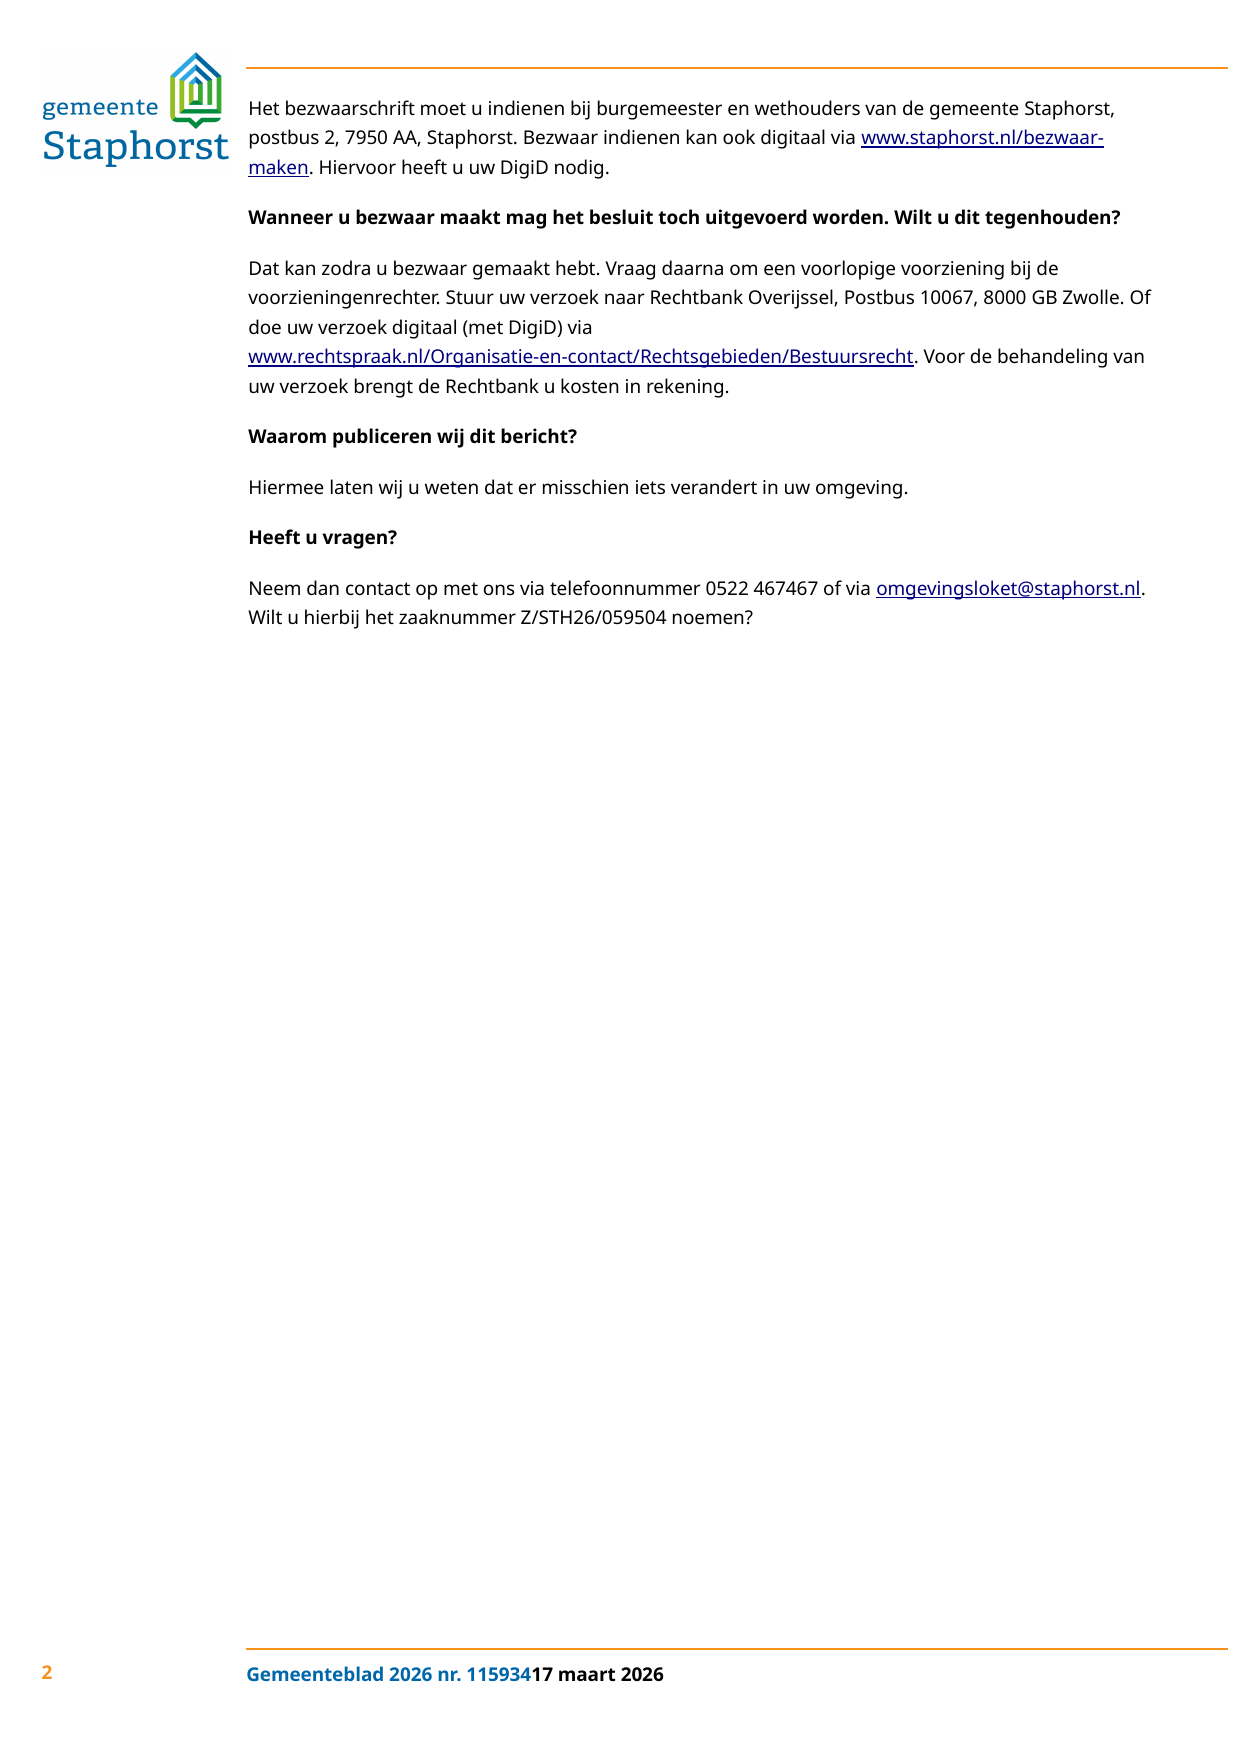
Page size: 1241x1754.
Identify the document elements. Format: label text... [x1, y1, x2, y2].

text Waarom publiceren wij dit bericht? [248, 423, 1152, 449]
text Neem dan contact op met ons via telefoonnummer 0522 467467 of via omgevingsloket@staphorst.nl. Wilt u hierbij het zaaknummer Z/STH26/059504 noemen? [248, 575, 1152, 630]
picture [41, 47, 231, 172]
text Het bezwaarschrift moet u indienen bij burgemeester en wethouders van de gemeente Staphorst, postbus 2, 7950 AA, Staphorst. Bezwaar indienen kan ook digitaal via www.staphorst.nl/bezwaar-maken. Hiervoor heeft u uw DigiD nodig. [248, 95, 1152, 180]
text Wanneer u bezwaar maakt mag het besluit toch uitgevoerd worden. Wilt u dit tegenhouden? [248, 204, 1152, 230]
text Hiermee laten wij u weten dat er misschien iets verandert in uw omgeving. [248, 474, 1152, 500]
text Dat kan zodra u bezwaar gemaakt hebt. Vraag daarna om een voorlopige voorziening bij de voorzieningenrechter. Stuur uw verzoek naar Rechtbank Overijssel, Postbus 10067, 8000 GB Zwolle. Of doe uw verzoek digitaal (met DigiD) via www.rechtspraak.nl/Organisatie-en-contact/Rechtsgebieden/Bestuursrecht. Voor de behandeling van uw verzoek brengt de Rechtbank u kosten in rekening. [248, 255, 1152, 399]
text Heeft u vragen? [248, 524, 1152, 550]
